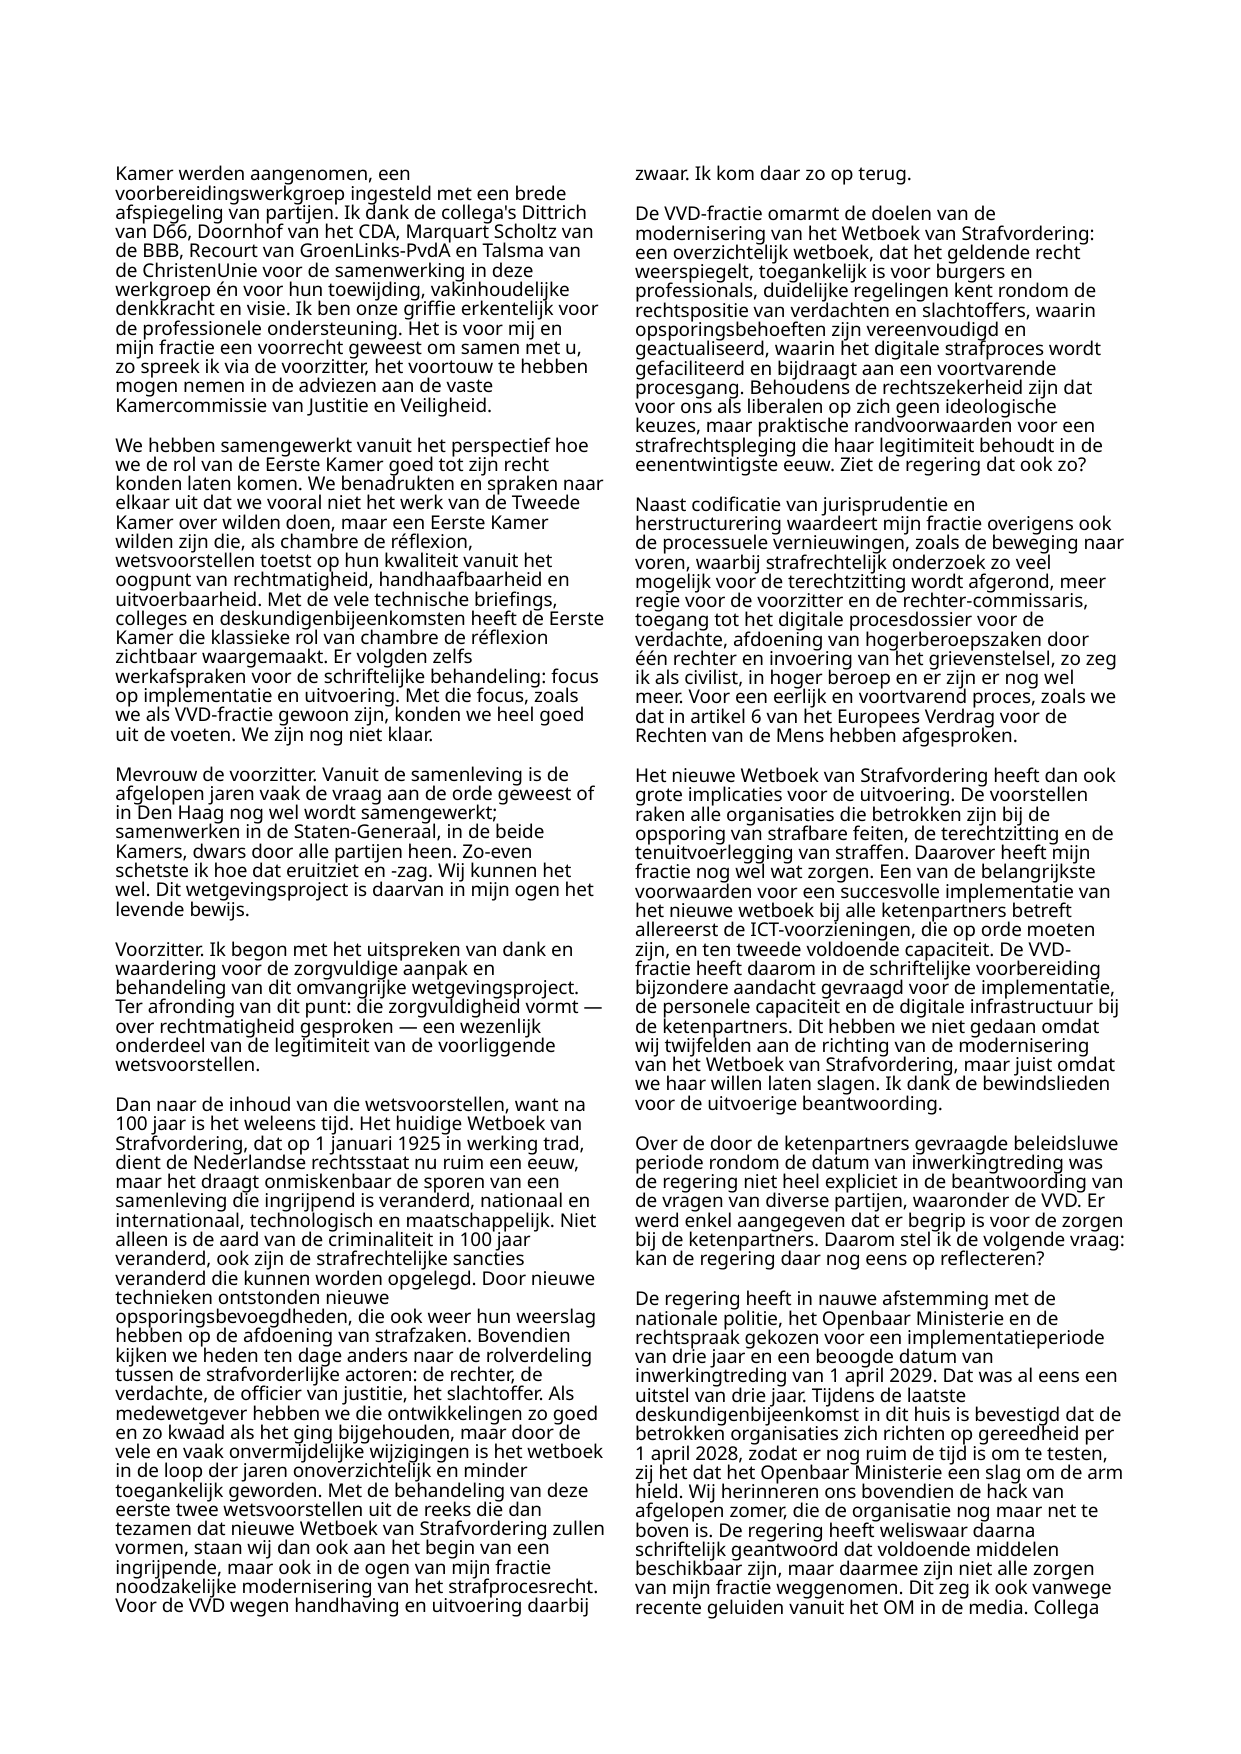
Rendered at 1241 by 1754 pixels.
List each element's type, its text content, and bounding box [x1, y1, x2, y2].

text Voorzitter. Ik begon met het uitspreken van dank en waardering voor de zorgvuldige aanpak en behandeling van dit omvangrijke wetgevingsproject. Ter afronding van dit punt: die zorgvuldigheid vormt — over rechtmatigheid gesproken — een wezenlijk onderdeel van de legitimiteit van de voorliggende wetsvoorstellen. [115, 941, 605, 1075]
text Kamer werden aangenomen, een voorbereidingswerkgroep ingesteld met een brede afspiegeling van partijen. Ik dank de collega's Dittrich van D66, Doornhof van het CDA, Marquart Scholtz van de BBB, Recourt van GroenLinks-PvdA en Talsma van de ChristenUnie voor de samenwerking in deze werkgroep én voor hun toewijding, vakinhoudelijke denkkracht en visie. Ik ben onze griffie erkentelijk voor de professionele ondersteuning. Het is voor mij en mijn fractie een voorrecht geweest om samen met u, zo spreek ik via de voorzitter, het voortouw te hebben mogen nemen in de adviezen aan de vaste Kamercommissie van Justitie en Veiligheid. [115, 165, 605, 416]
text Over de door de ketenpartners gevraagde beleidsluwe periode rondom de datum van inwerkingtreding was de regering niet heel expliciet in de beantwoording van de vragen van diverse partijen, waaronder de VVD. Er werd enkel aangegeven dat er begrip is voor de zorgen bij de ketenpartners. Daarom stel ik de volgende vraag: kan de regering daar nog eens op reflecteren? [635, 1135, 1125, 1269]
text Mevrouw de voorzitter. Vanuit de samenleving is de afgelopen jaren vaak de vraag aan de orde geweest of in Den Haag nog wel wordt samengewerkt; samenwerken in de Staten-Generaal, in de beide Kamers, dwars door alle partijen heen. Zo-even schetste ik hoe dat eruitziet en -zag. Wij kunnen het wel. Dit wetgevingsproject is daarvan in mijn ogen het levende bewijs. [115, 766, 605, 920]
text Naast codificatie van jurisprudentie en herstructurering waardeert mijn fractie overigens ook de processuele vernieuwingen, zoals de beweging naar voren, waarbij strafrechtelijk onderzoek zo veel mogelijk voor de terechtzitting wordt afgerond, meer regie voor de voorzitter en de rechter-commissaris, toegang tot het digitale procesdossier voor de verdachte, afdoening van hogerberoepszaken door één rechter en invoering van het grievenstelsel, zo zeg ik als civilist, in hoger beroep en er zijn er nog wel meer. Voor een eerlijk en voortvarend proces, zoals we dat in artikel 6 van het Europees Verdrag voor de Rechten van de Mens hebben afgesproken. [635, 496, 1125, 746]
text De VVD-fractie omarmt de doelen van de modernisering van het Wetboek van Strafvordering: een overzichtelijk wetboek, dat het geldende recht weerspiegelt, toegankelijk is voor burgers en professionals, duidelijke regelingen kent rondom de rechtspositie van verdachten en slachtoffers, waarin opsporingsbehoeften zijn vereenvoudigd en geactualiseerd, waarin het digitale strafproces wordt gefaciliteerd en bijdraagt aan een voortvarende procesgang. Behoudens de rechtszekerheid zijn dat voor ons als liberalen op zich geen ideologische keuzes, maar praktische randvoorwaarden voor een strafrechtspleging die haar legitimiteit behoudt in de eenentwintigste eeuw. Ziet de regering dat ook zo? [635, 205, 1125, 475]
text Dan naar de inhoud van die wetsvoorstellen, want na 100 jaar is het weleens tijd. Het huidige Wetboek van Strafvordering, dat op 1 januari 1925 in werking trad, dient de Nederlandse rechtsstaat nu ruim een eeuw, maar het draagt onmiskenbaar de sporen van een samenleving die ingrijpend is veranderd, nationaal en internationaal, technologisch en maatschappelijk. Niet alleen is de aard van de criminaliteit in 100 jaar veranderd, ook zijn de strafrechtelijke sancties veranderd die kunnen worden opgelegd. Door nieuwe technieken ontstonden nieuwe opsporingsbevoegdheden, die ook weer hun weerslag hebben op de afdoening van strafzaken. Bovendien kijken we heden ten dage anders naar de rolverdeling tussen de strafvorderlijke actoren: de rechter, de verdachte, de officier van justitie, het slachtoffer. Als medewetgever hebben we die ontwikkelingen zo goed en zo kwaad als het ging bijgehouden, maar door de vele en vaak onvermijdelijke wijzigingen is het wetboek in de loop der jaren onoverzichtelijk en minder toegankelijk geworden. Met de behandeling van deze eerste twee wetsvoorstellen uit de reeks die dan tezamen dat nieuwe Wetboek van Strafvordering zullen vormen, staan wij dan ook aan het begin van een ingrijpende, maar ook in de ogen van mijn fractie noodzakelijke modernisering van het strafprocesrecht. Voor de VVD wegen handhaving en uitvoering daarbij [115, 1096, 605, 1616]
text Het nieuwe Wetboek van Strafvordering heeft dan ook grote implicaties voor de uitvoering. De voorstellen raken alle organisaties die betrokken zijn bij de opsporing van strafbare feiten, de terechtzitting en de tenuitvoerlegging van straffen. Daarover heeft mijn fractie nog wel wat zorgen. Een van de belangrijkste voorwaarden voor een succesvolle implementatie van het nieuwe wetboek bij alle ketenpartners betreft allereerst de ICT-voorzieningen, die op orde moeten zijn, en ten tweede voldoende capaciteit. De VVD-fractie heeft daarom in de schriftelijke voorbereiding bijzondere aandacht gevraagd voor de implementatie, de personele capaciteit en de digitale infrastructuur bij de ketenpartners. Dit hebben we niet gedaan omdat wij twijfelden aan de richting van de modernisering van het Wetboek van Strafvordering, maar juist omdat we haar willen laten slagen. Ik dank de bewindslieden voor de uitvoerige beantwoording. [635, 767, 1125, 1114]
text De regering heeft in nauwe afstemming met de nationale politie, het Openbaar Ministerie en de rechtspraak gekozen voor een implementatieperiode van drie jaar en een beoogde datum van inwerkingtreding van 1 april 2029. Dat was al eens een uitstel van drie jaar. Tijdens de laatste deskundigenbijeenkomst in dit huis is bevestigd dat de betrokken organisaties zich richten op gereedheid per 1 april 2028, zodat er nog ruim de tijd is om te testen, zij het dat het Openbaar Ministerie een slag om de arm hield. Wij herinneren ons bovendien de hack van afgelopen zomer, die de organisatie nog maar net te boven is. De regering heeft weliswaar daarna schriftelijk geantwoord dat voldoende middelen beschikbaar zijn, maar daarmee zijn niet alle zorgen van mijn fractie weggenomen. Dit zeg ik ook vanwege recente geluiden vanuit het OM in de media. Collega [635, 1290, 1125, 1618]
text zwaar. Ik kom daar zo op terug. [635, 165, 1125, 184]
text We hebben samengewerkt vanuit het perspectief hoe we de rol van de Eerste Kamer goed tot zijn recht konden laten komen. We benadrukten en spraken naar elkaar uit dat we vooral niet het werk van de Tweede Kamer over wilden doen, maar een Eerste Kamer wilden zijn die, als chambre de réflexion, wetsvoorstellen toetst op hun kwaliteit vanuit het oogpunt van rechtmatigheid, handhaafbaarheid en uitvoerbaarheid. Met de vele technische briefings, colleges en deskundigenbijeenkomsten heeft de Eerste Kamer die klassieke rol van chambre de réflexion zichtbaar waargemaakt. Er volgden zelfs werkafspraken voor de schriftelijke behandeling: focus op implementatie en uitvoering. Met die focus, zoals we als VVD-fractie gewoon zijn, konden we heel goed uit de voeten. We zijn nog niet klaar. [115, 437, 605, 745]
